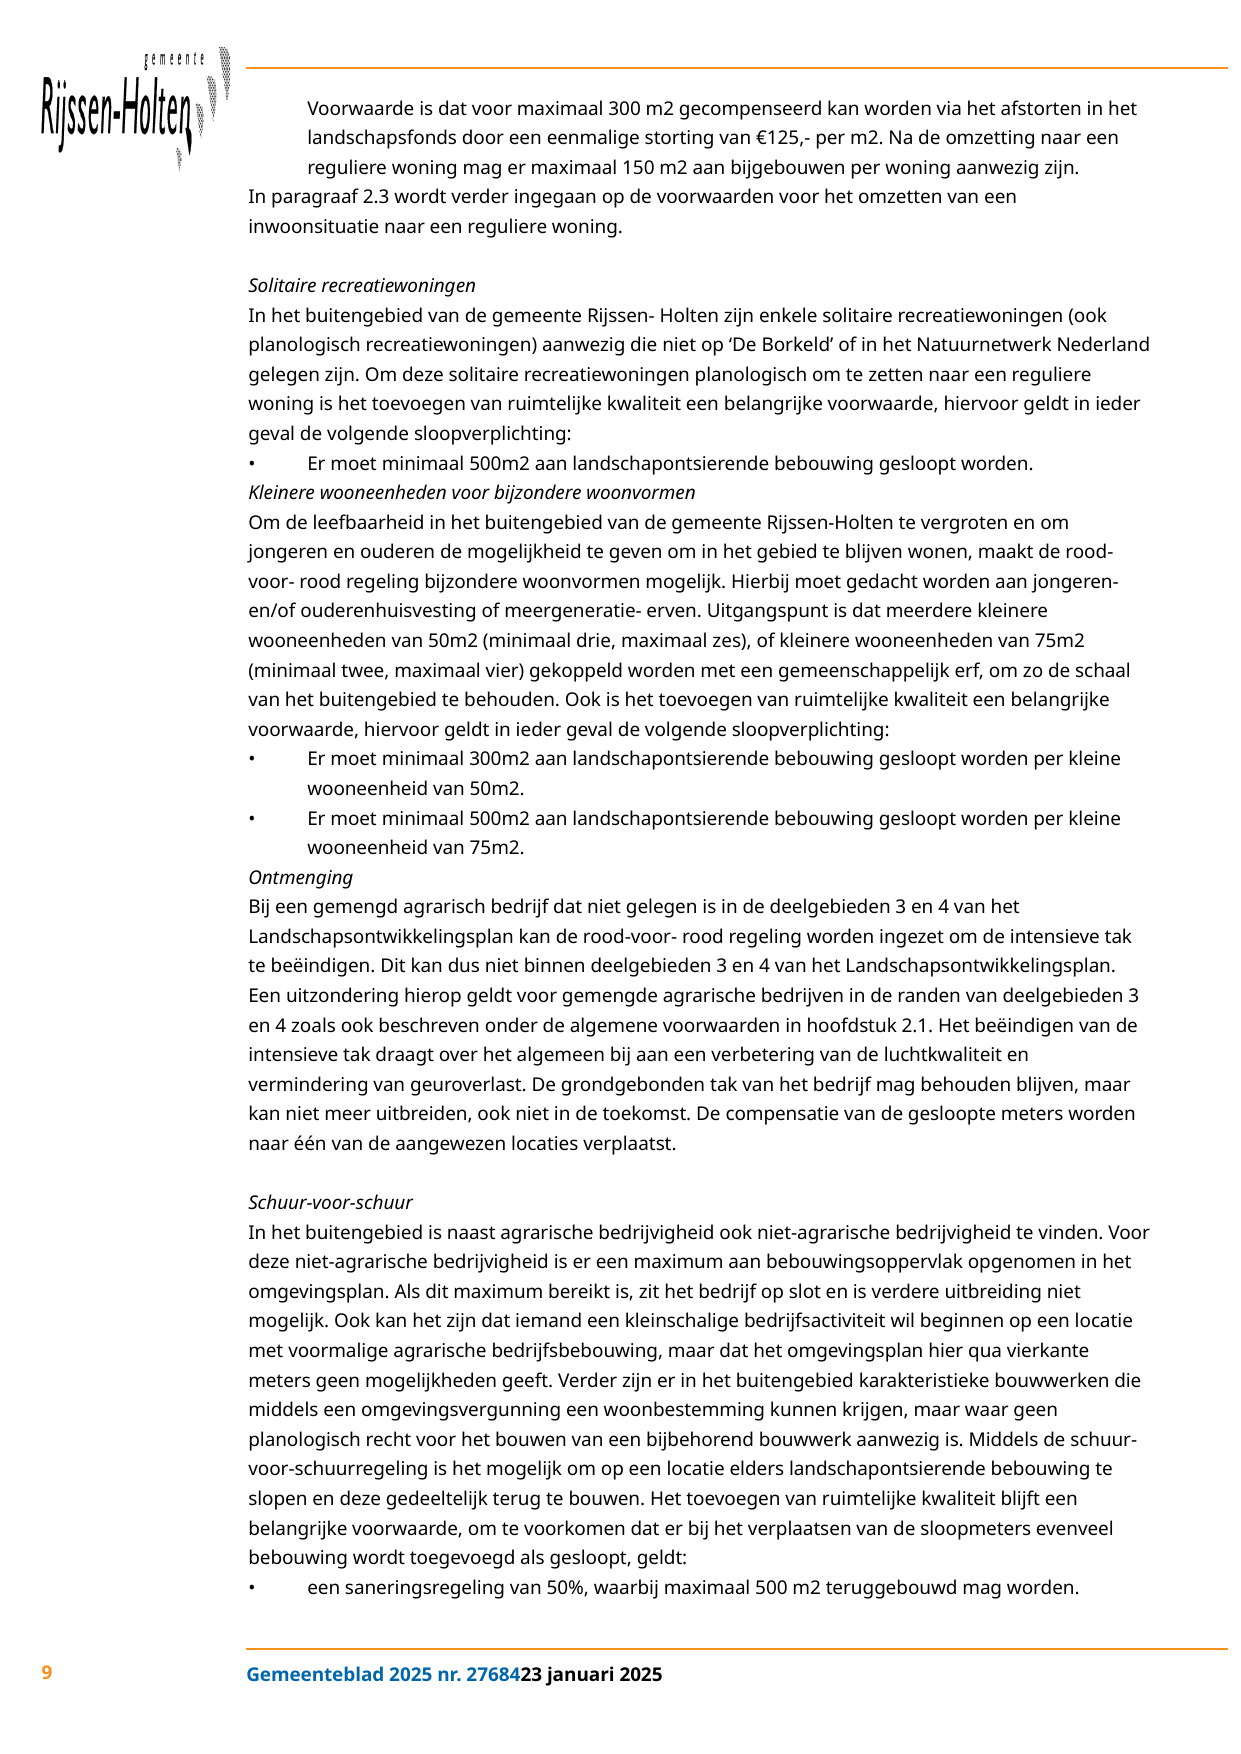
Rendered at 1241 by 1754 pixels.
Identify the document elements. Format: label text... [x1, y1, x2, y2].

text Bij een gemengd agrarisch bedrijf dat niet gelegen is in de deelgebieden 3 en 4 van het Landschapsontwikkelingsplan kan de rood-voor- rood regeling worden ingezet om de intensieve tak te beëindigen. Dit kan dus niet binnen deelgebieden 3 en 4 van het Landschapsontwikkelingsplan. Een uitzondering hierop geldt voor gemengde agrarische bedrijven in de randen van deelgebieden 3 en 4 zoals ook beschreven onder de algemene voorwaarden in hoofdstuk 2.1. Het beëindigen van de intensieve tak draagt over het algemeen bij aan een verbetering van de luchtkwaliteit en vermindering van geuroverlast. De grondgebonden tak van het bedrijf mag behouden blijven, maar kan niet meer uitbreiden, ook niet in de toekomst. De compensatie van de gesloopte meters worden naar één van de aangewezen locaties verplaatst. [248, 893, 1152, 1156]
text Ontmenging [248, 864, 1152, 890]
list een saneringsregeling van 50%, waarbij maximaal 500 m2 teruggebouwd mag worden. [248, 1574, 1152, 1600]
text In het buitengebied is naast agrarische bedrijvigheid ook niet-agrarische bedrijvigheid te vinden. Voor deze niet-agrarische bedrijvigheid is er een maximum aan bebouwingsoppervlak opgenomen in het omgevingsplan. Als dit maximum bereikt is, zit het bedrijf op slot en is verdere uitbreiding niet mogelijk. Ook kan het zijn dat iemand een kleinschalige bedrijfsactiviteit wil beginnen op een locatie met voormalige agrarische bedrijfsbebouwing, maar dat het omgevingsplan hier qua vierkante meters geen mogelijkheden geeft. Verder zijn er in het buitengebied karakteristieke bouwwerken die middels een omgevingsvergunning een woonbestemming kunnen krijgen, maar waar geen planologisch recht voor het bouwen van een bijbehorend bouwwerk aanwezig is. Middels de schuur-voor-schuurregeling is het mogelijk om op een locatie elders landschapontsierende bebouwing te slopen en deze gedeeltelijk terug te bouwen. Het toevoegen van ruimtelijke kwaliteit blijft een belangrijke voorwaarde, om te voorkomen dat er bij het verplaatsen van de sloopmeters evenveel bebouwing wordt toegevoegd als gesloopt, geldt: [248, 1219, 1152, 1570]
text Kleinere wooneenheden voor bijzondere woonvormen [248, 479, 1152, 505]
picture [41, 47, 231, 172]
text Schuur-voor-schuur [248, 1189, 1152, 1215]
list Er moet minimaal 500m2 aan landschapontsierende bebouwing gesloopt worden per kleine wooneenheid van 75m2. [248, 805, 1152, 860]
text In het buitengebied van de gemeente Rijssen- Holten zijn enkele solitaire recreatiewoningen (ook planologisch recreatiewoningen) aanwezig die niet op ‘De Borkeld’ of in het Natuurnetwerk Nederland gelegen zijn. Om deze solitaire recreatiewoningen planologisch om te zetten naar een reguliere woning is het toevoegen van ruimtelijke kwaliteit een belangrijke voorwaarde, hiervoor geldt in ieder geval de volgende sloopverplichting: [248, 302, 1152, 446]
list Er moet minimaal 300m2 aan landschapontsierende bebouwing gesloopt worden per kleine wooneenheid van 50m2. [248, 746, 1152, 801]
text In paragraaf 2.3 wordt verder ingegaan op de voorwaarden voor het omzetten van een inwoonsituatie naar een reguliere woning. [248, 183, 1152, 239]
text Solitaire recreatiewoningen [248, 272, 1152, 298]
list Er moet minimaal 500m2 aan landschapontsierende bebouwing gesloopt worden. [248, 450, 1152, 476]
text Om de leefbaarheid in het buitengebied van de gemeente Rijssen-Holten te vergroten en om jongeren en ouderen de mogelijkheid te geven om in het gebied te blijven wonen, maakt de rood-voor- rood regeling bijzondere woonvormen mogelijk. Hierbij moet gedacht worden aan jongeren- en/of ouderenhuisvesting of meergeneratie- erven. Uitgangspunt is dat meerdere kleinere wooneenheden van 50m2 (minimaal drie, maximaal zes), of kleinere wooneenheden van 75m2 (minimaal twee, maximaal vier) gekoppeld worden met een gemeenschappelijk erf, om zo de schaal van het buitengebied te behouden. Ook is het toevoegen van ruimtelijke kwaliteit een belangrijke voorwaarde, hiervoor geldt in ieder geval de volgende sloopverplichting: [248, 509, 1152, 742]
list Voorwaarde is dat voor maximaal 300 m2 gecompenseerd kan worden via het afstorten in het landschapsfonds door een eenmalige storting van €125,- per m2. Na de omzetting naar een reguliere woning mag er maximaal 150 m2 aan bijgebouwen per woning aanwezig zijn. [248, 95, 1152, 180]
